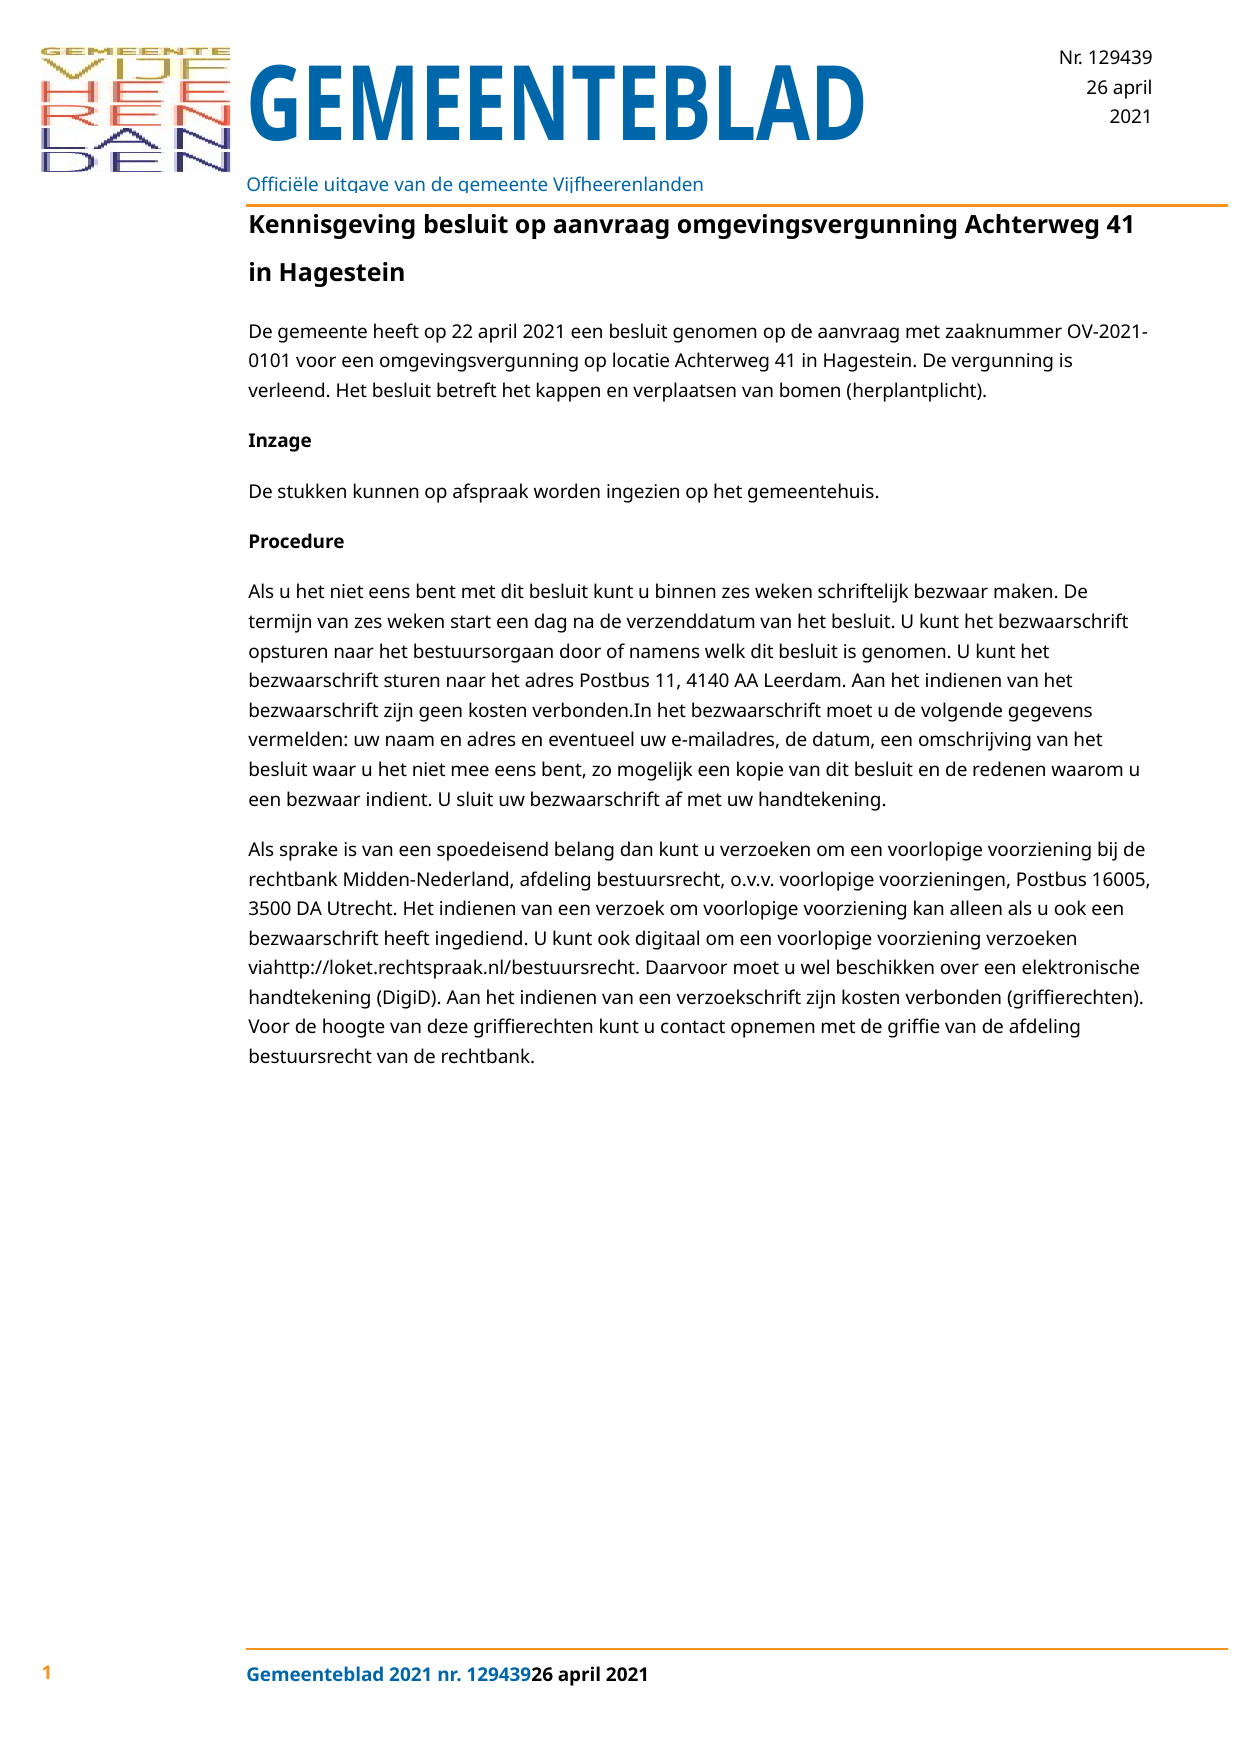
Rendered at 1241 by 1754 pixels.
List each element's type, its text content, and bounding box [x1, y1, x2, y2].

text Als u het niet eens bent met dit besluit kunt u binnen zes weken schriftelijk bezwaar maken. De termijn van zes weken start een dag na de verzenddatum van het besluit. U kunt het bezwaarschrift opsturen naar het bestuursorgaan door of namens welk dit besluit is genomen. U kunt het bezwaarschrift sturen naar het adres Postbus 11, 4140 AA Leerdam. Aan het indienen van het bezwaarschrift zijn geen kosten verbonden.In het bezwaarschrift moet u de volgende gegevens vermelden: uw naam en adres en eventueel uw e-mailadres, de datum, een omschrijving van het besluit waar u het niet mee eens bent, zo mogelijk een kopie van dit besluit en de redenen waarom u een bezwaar indient. U sluit uw bezwaarschrift af met uw handtekening. [248, 579, 1152, 812]
text Inzage [248, 427, 1152, 453]
text Procedure [248, 528, 1152, 554]
text Als sprake is van een spoedeisend belang dan kunt u verzoeken om een voorlopige voorziening bij de rechtbank Midden-Nederland, afdeling bestuursrecht, o.v.v. voorlopige voorzieningen, Postbus 16005, 3500 DA Utrecht. Het indienen van een verzoek om voorlopige voorziening kan alleen als u ook een bezwaarschrift heeft ingediend. U kunt ook digitaal om een voorlopige voorziening verzoeken viahttp://loket.rechtspraak.nl/bestuursrecht. Daarvoor moet u wel beschikken over een elektronische handtekening (DigiD). Aan het indienen van een verzoekschrift zijn kosten verbonden (griffierechten). Voor de hoogte van deze griffierechten kunt u contact opnemen met de griffie van de afdeling bestuursrecht van de rechtbank. [248, 836, 1152, 1069]
text Kennisgeving besluit op aanvraag omgevingsvergunning Achterweg 41 in Hagestein [248, 207, 1152, 288]
picture [41, 47, 231, 172]
text De stukken kunnen op afspraak worden ingezien op het gemeentehuis. [248, 478, 1152, 504]
text De gemeente heeft op 22 april 2021 een besluit genomen op de aanvraag met zaaknummer OV-2021-0101 voor een omgevingsvergunning op locatie Achterweg 41 in Hagestein. De vergunning is verleend. Het besluit betreft het kappen en verplaatsen van bomen (herplantplicht). [248, 318, 1152, 403]
